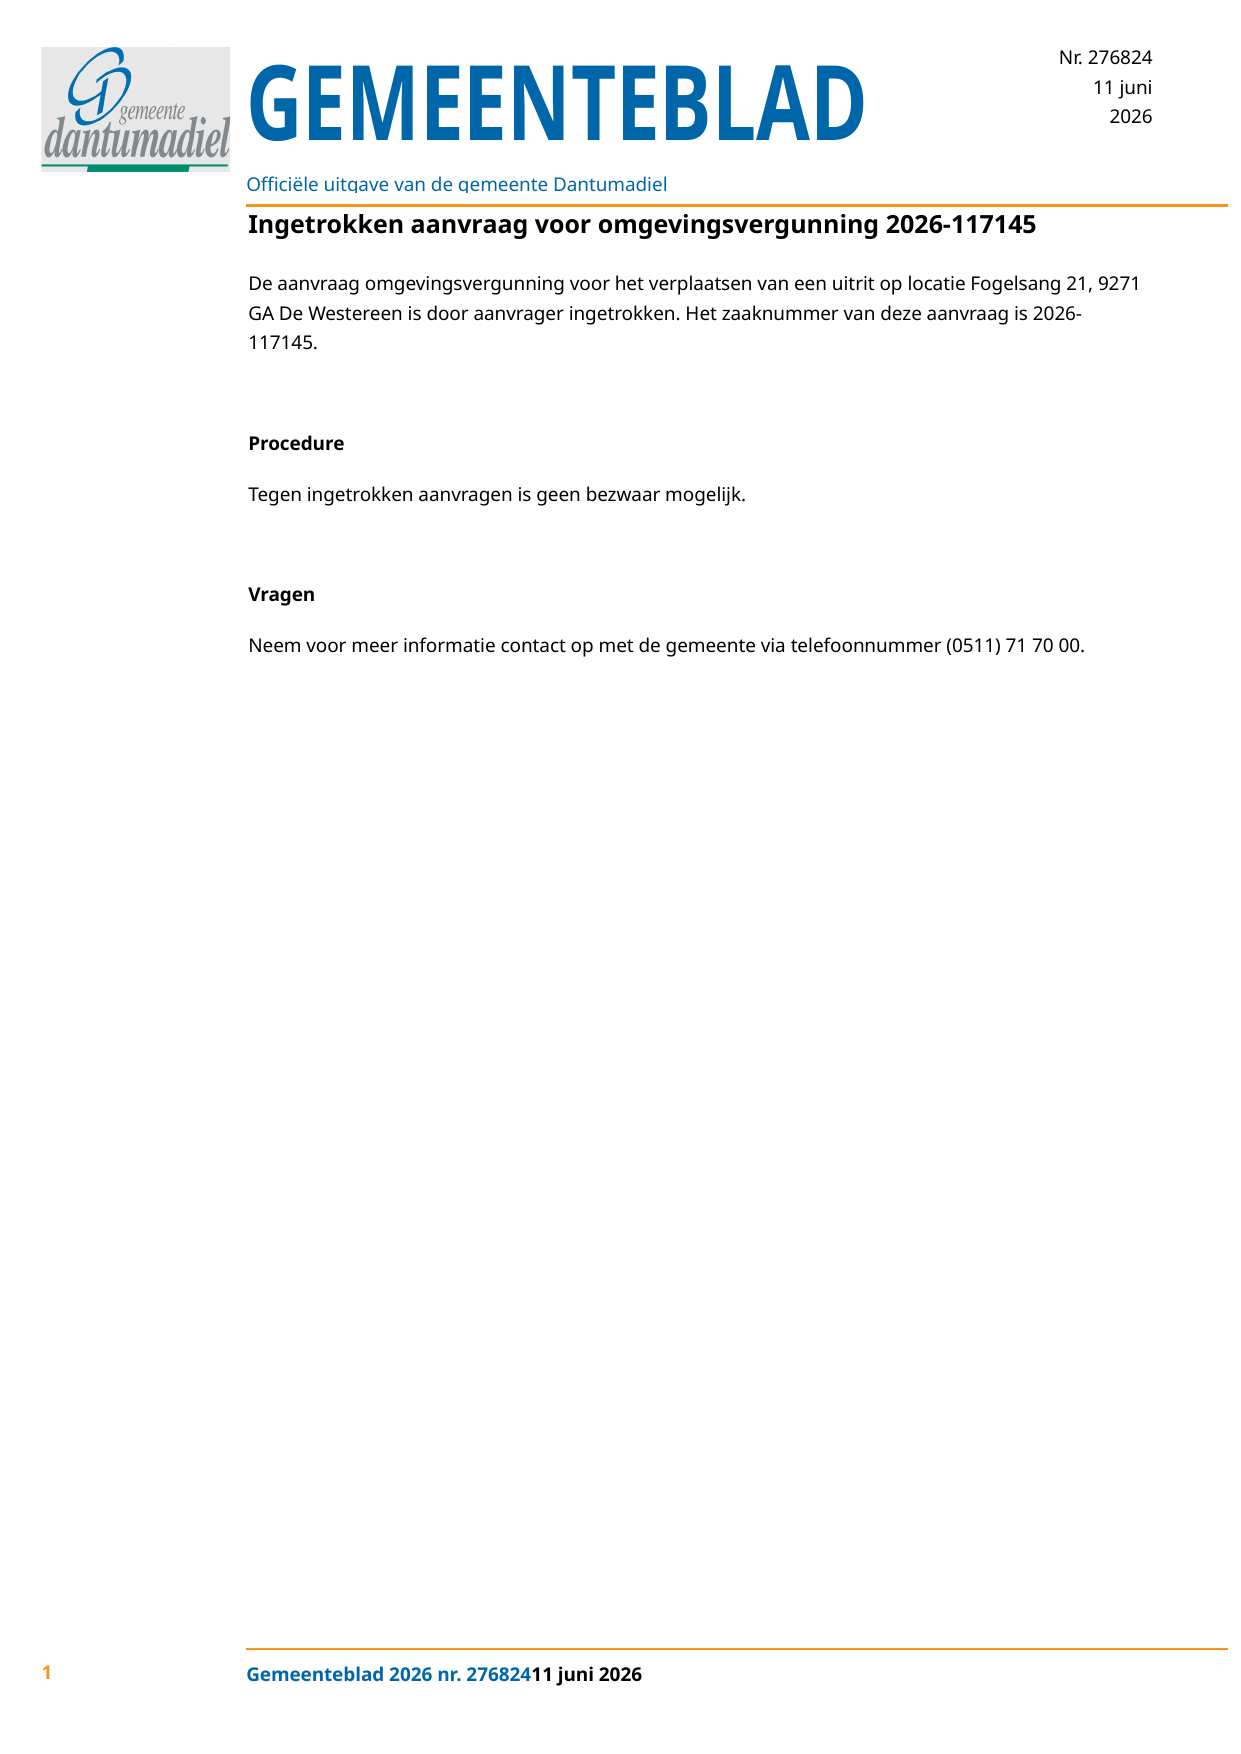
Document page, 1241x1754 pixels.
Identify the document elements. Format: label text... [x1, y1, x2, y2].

text Procedure [248, 430, 1152, 456]
picture [41, 47, 231, 172]
text Tegen ingetrokken aanvragen is geen bezwaar mogelijk. [248, 481, 1152, 506]
text Neem voor meer informatie contact op met de gemeente via telefoonnummer (0511) 71 70 00. [248, 632, 1152, 658]
text De aanvraag omgevingsvergunning voor het verplaatsen van een uitrit op locatie Fogelsang 21, 9271 GA De Westereen is door aanvrager ingetrokken. Het zaaknummer van deze aanvraag is 2026-117145. [248, 270, 1152, 355]
text Vragen [248, 582, 1152, 607]
text Ingetrokken aanvraag voor omgevingsvergunning 2026-117145 [248, 207, 1152, 241]
